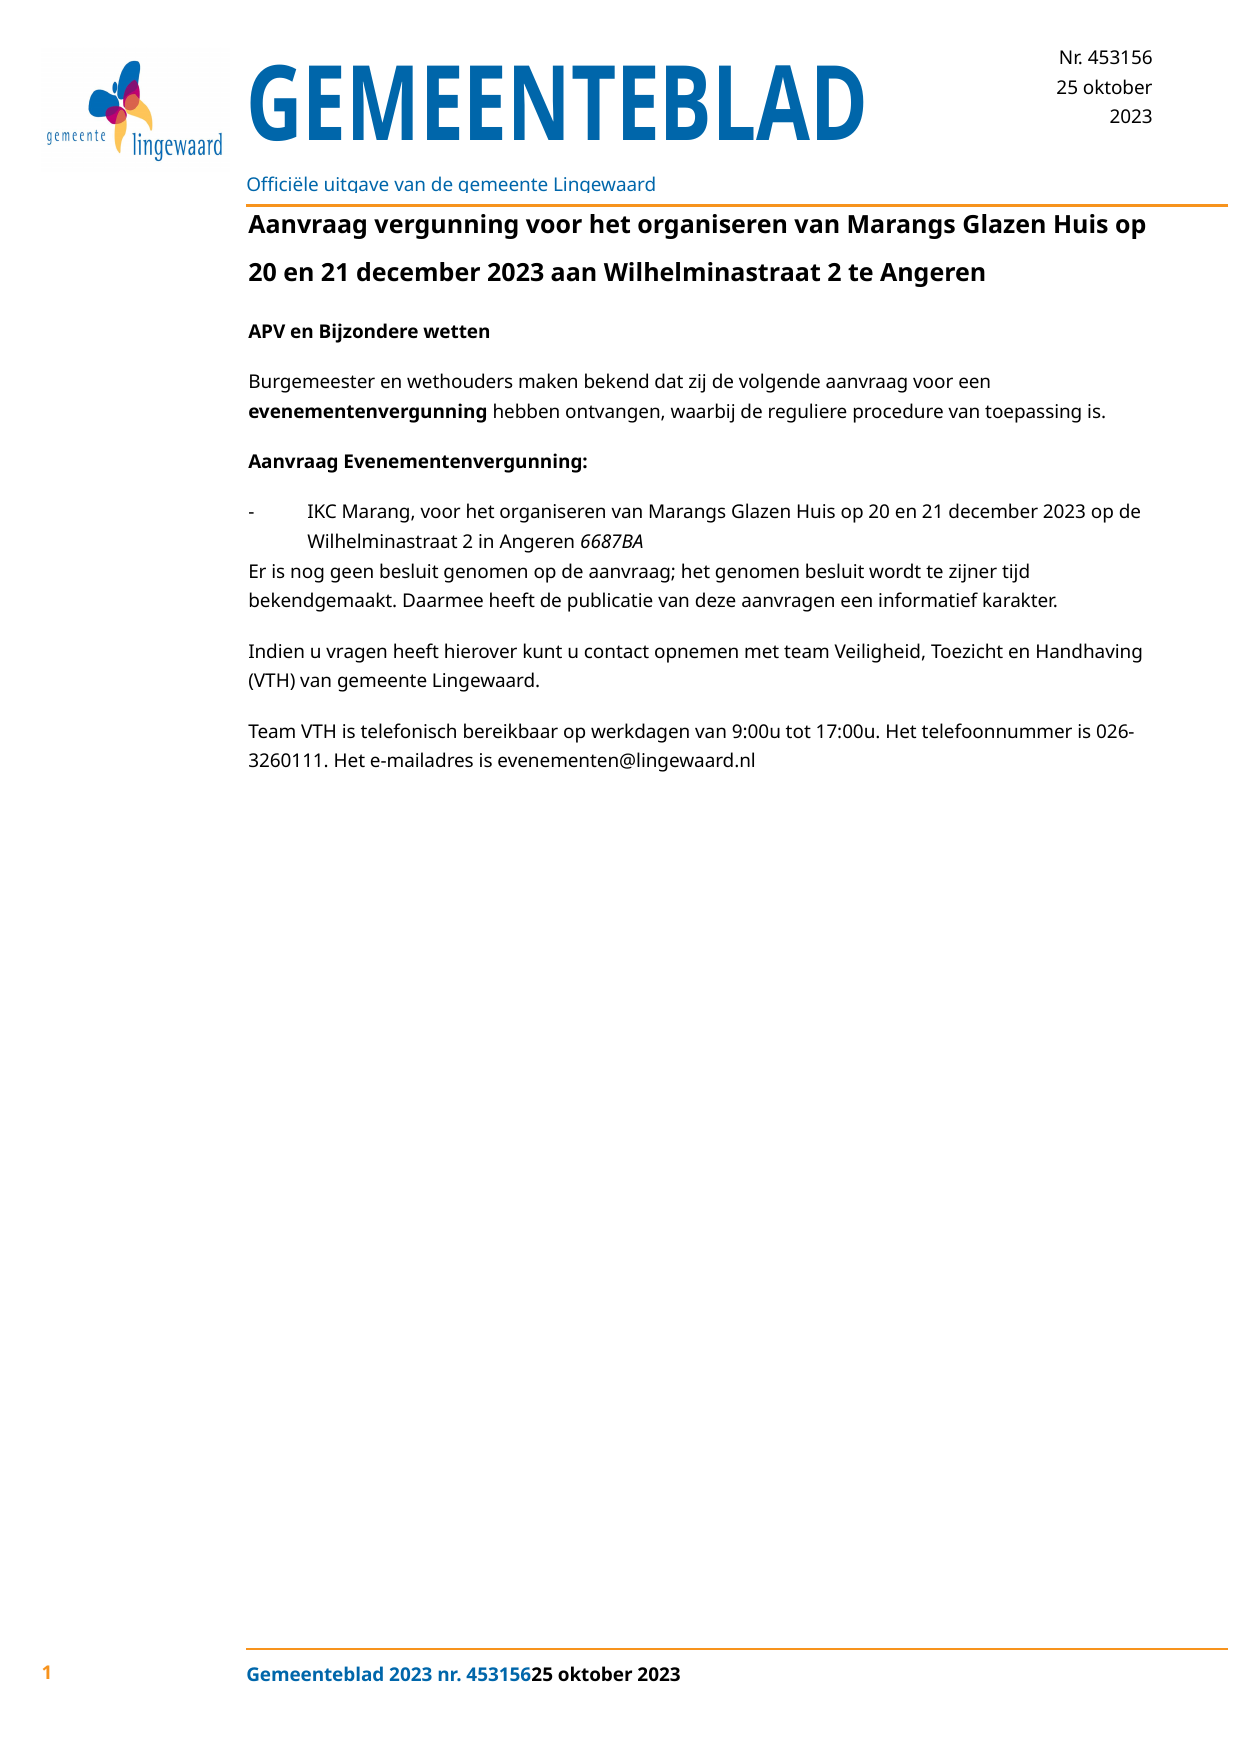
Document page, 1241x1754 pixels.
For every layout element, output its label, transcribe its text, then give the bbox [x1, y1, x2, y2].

picture [41, 47, 231, 172]
text Aanvraag vergunning voor het organiseren van Marangs Glazen Huis op 20 en 21 december 2023 aan Wilhelminastraat 2 te Angeren [248, 207, 1152, 288]
text Er is nog geen besluit genomen op de aanvraag; het genomen besluit wordt te zijner tijd bekendgemaakt. Daarmee heeft de publicatie van deze aanvragen een informatief karakter. [248, 558, 1152, 613]
text APV en Bijzondere wetten [248, 318, 1152, 344]
text Aanvraag Evenementenvergunning: [248, 448, 1152, 474]
list IKC Marang, voor het organiseren van Marangs Glazen Huis op 20 en 21 december 2023 op de Wilhelminastraat 2 in Angeren 6687BA [248, 499, 1152, 554]
text Team VTH is telefonisch bereikbaar op werkdagen van 9:00u tot 17:00u. Het telefoonnummer is 026-3260111. Het e-mailadres is evenementen@lingewaard.nl [248, 718, 1152, 773]
text Indien u vragen heeft hierover kunt u contact opnemen met team Veiligheid, Toezicht en Handhaving (VTH) van gemeente Lingewaard. [248, 638, 1152, 693]
text Burgemeester en wethouders maken bekend dat zij de volgende aanvraag voor een evenementenvergunning hebben ontvangen, waarbij de reguliere procedure van toepassing is. [248, 368, 1152, 424]
